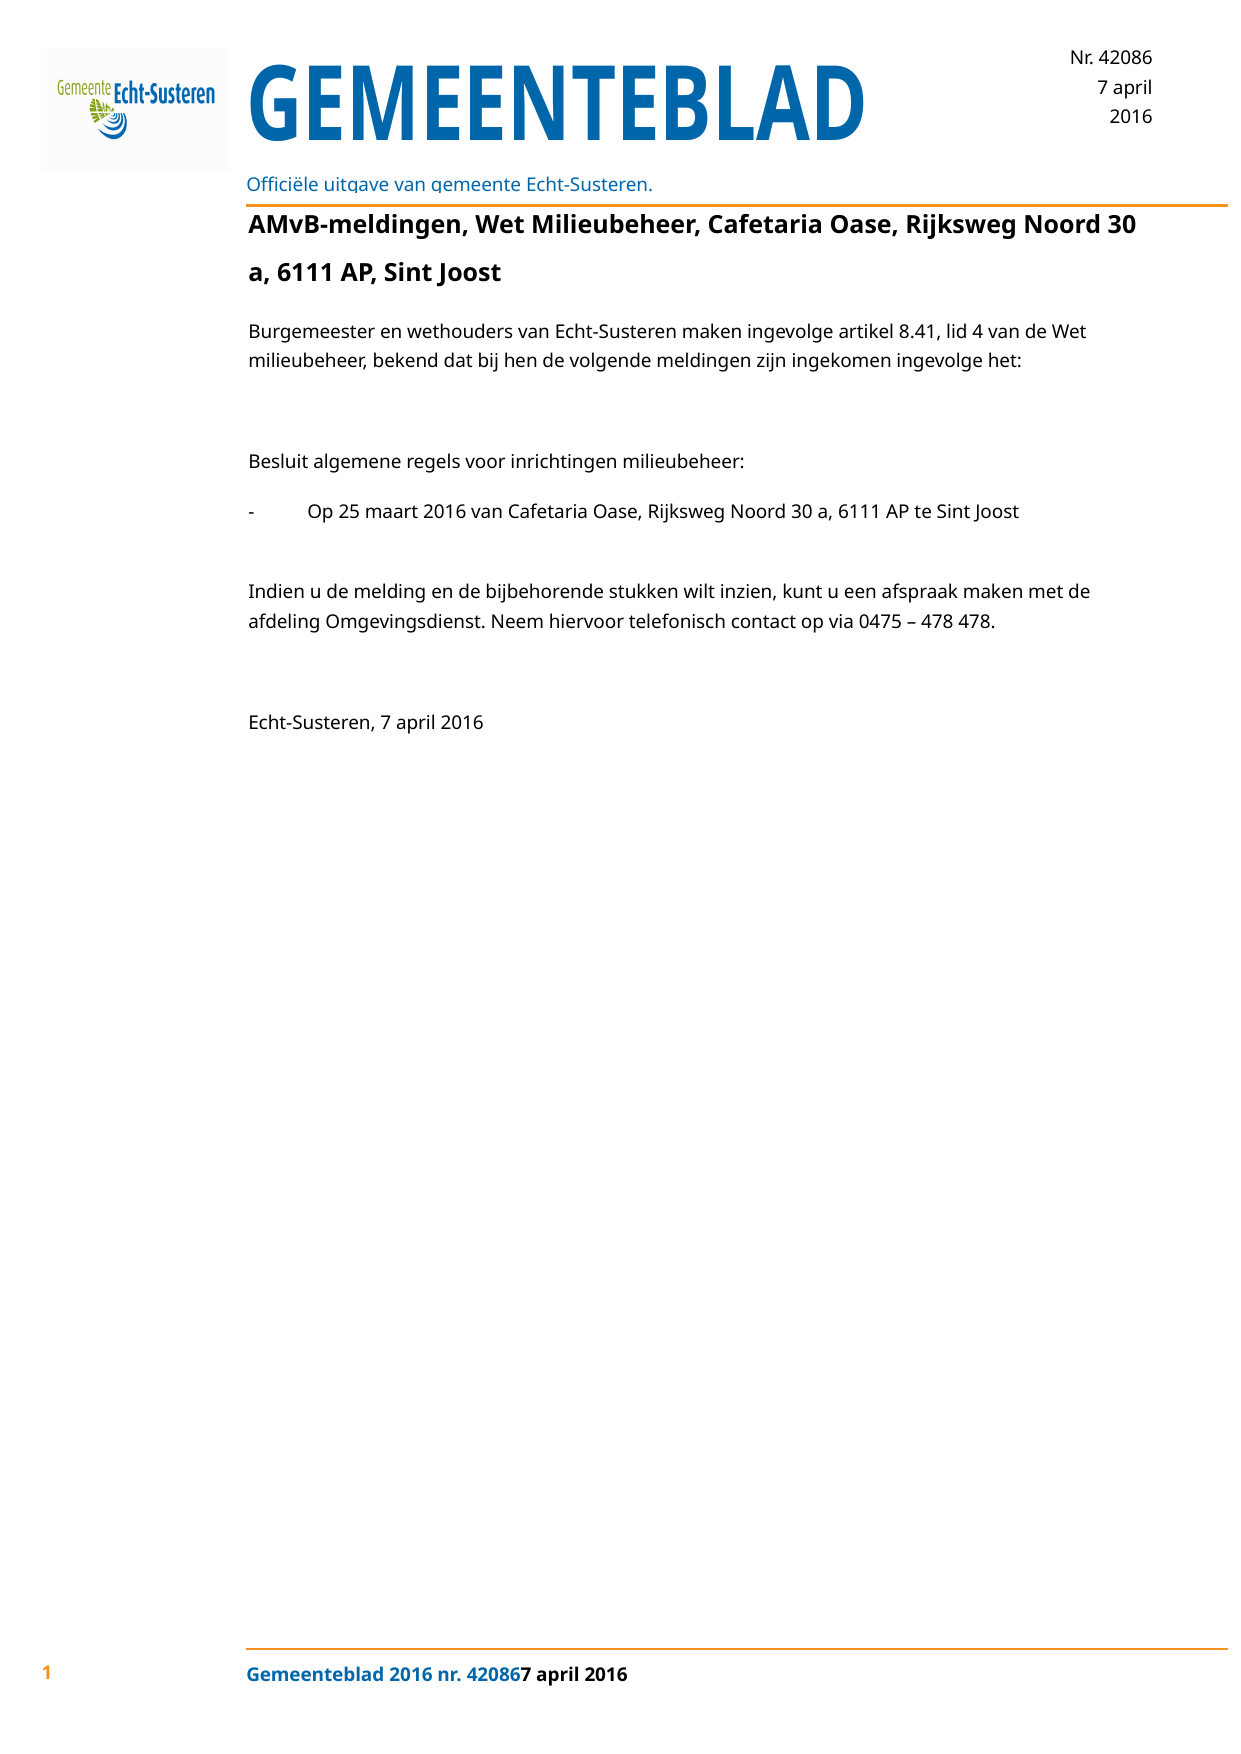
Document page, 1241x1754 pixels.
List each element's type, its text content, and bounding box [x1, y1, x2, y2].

text Besluit algemene regels voor inrichtingen milieubeheer: [248, 448, 1152, 474]
picture [41, 47, 231, 172]
text AMvB-meldingen, Wet Milieubeheer, Cafetaria Oase, Rijksweg Noord 30 a, 6111 AP, Sint Joost [248, 207, 1152, 288]
text Indien u de melding en de bijbehorende stukken wilt inzien, kunt u een afspraak maken met de afdeling Omgevingsdienst. Neem hiervoor telefonisch contact op via 0475 – 478 478. [248, 579, 1152, 634]
list Op 25 maart 2016 van Cafetaria Oase, Rijksweg Noord 30 a, 6111 AP te Sint Joost [248, 499, 1152, 524]
text Burgemeester en wethouders van Echt-Susteren maken ingevolge artikel 8.41, lid 4 van de Wet milieubeheer, bekend dat bij hen de volgende meldingen zijn ingekomen ingevolge het: [248, 318, 1152, 373]
text Echt-Susteren, 7 april 2016 [248, 709, 1152, 735]
